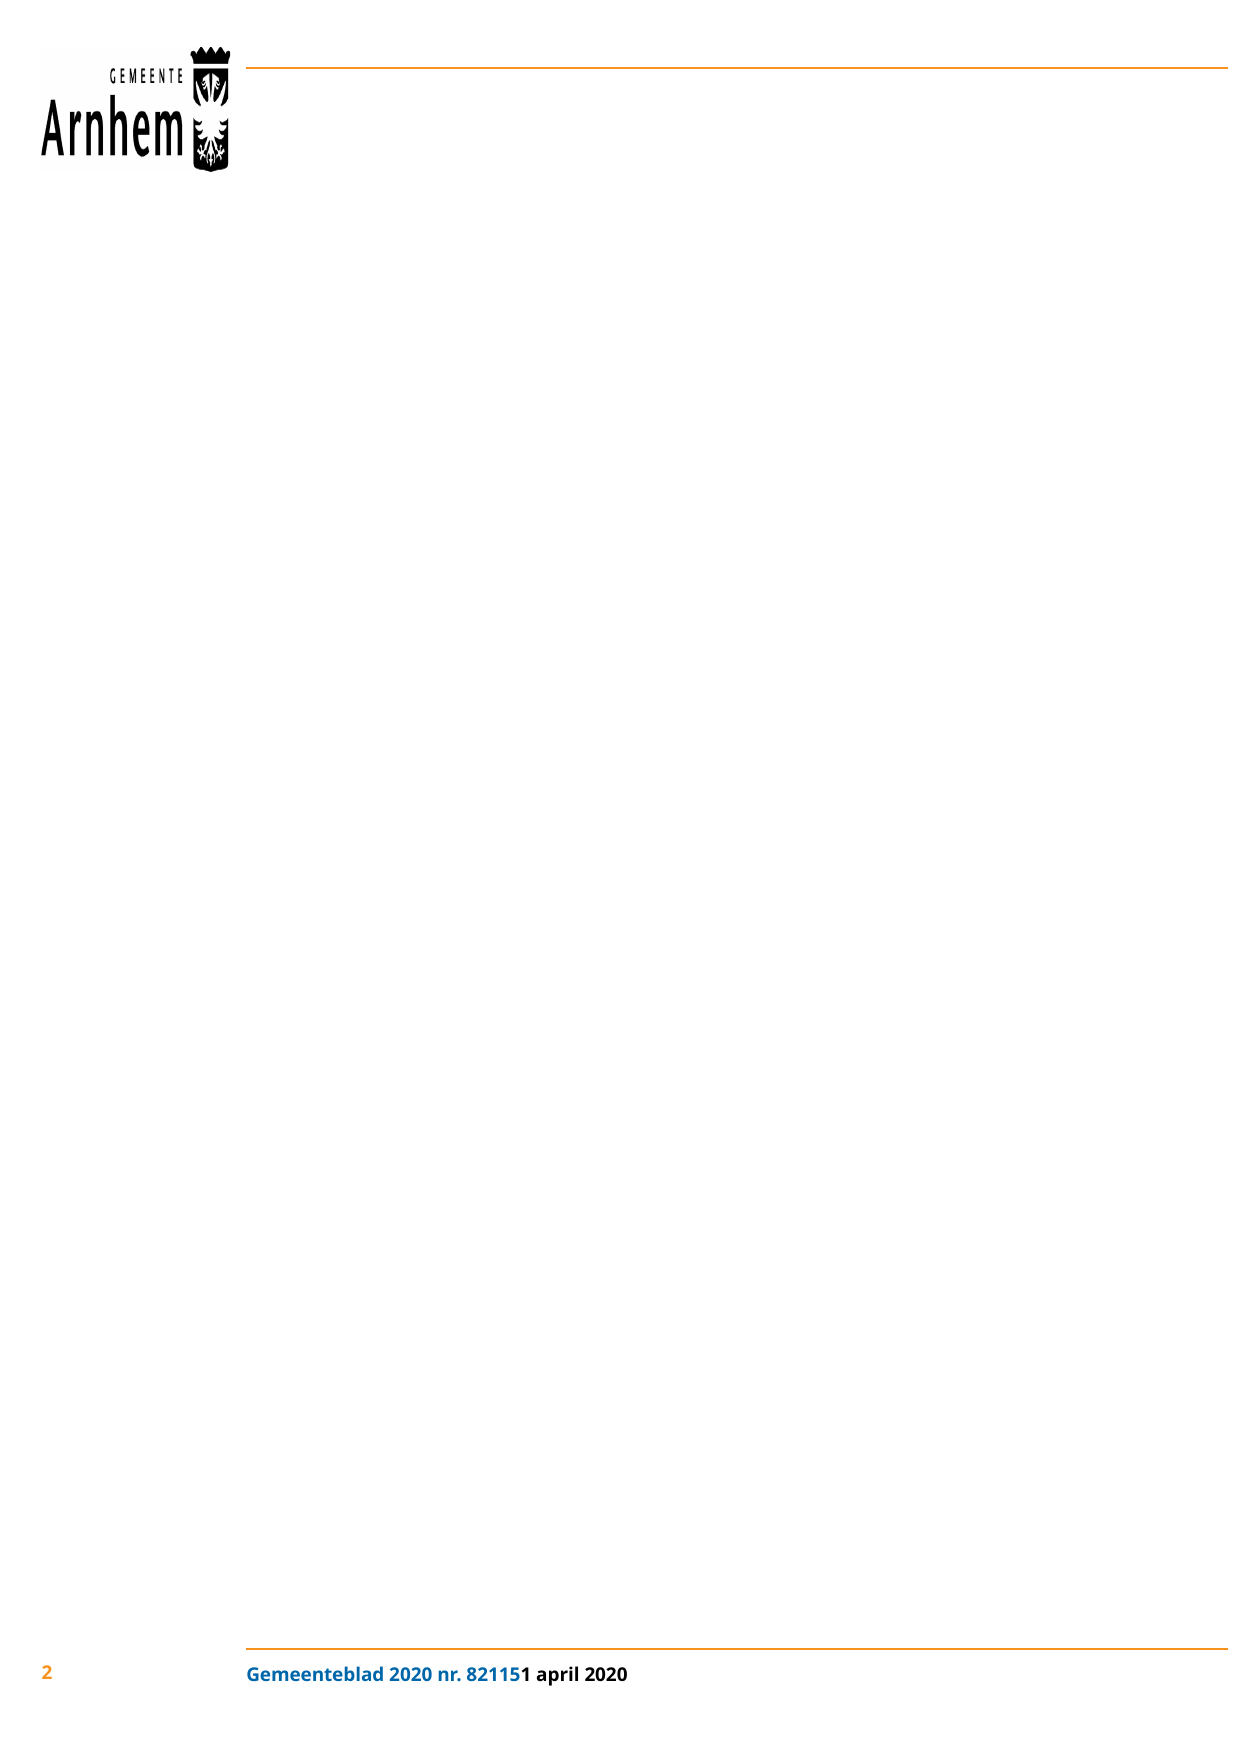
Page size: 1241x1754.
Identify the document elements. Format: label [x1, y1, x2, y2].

picture [41, 47, 231, 172]
